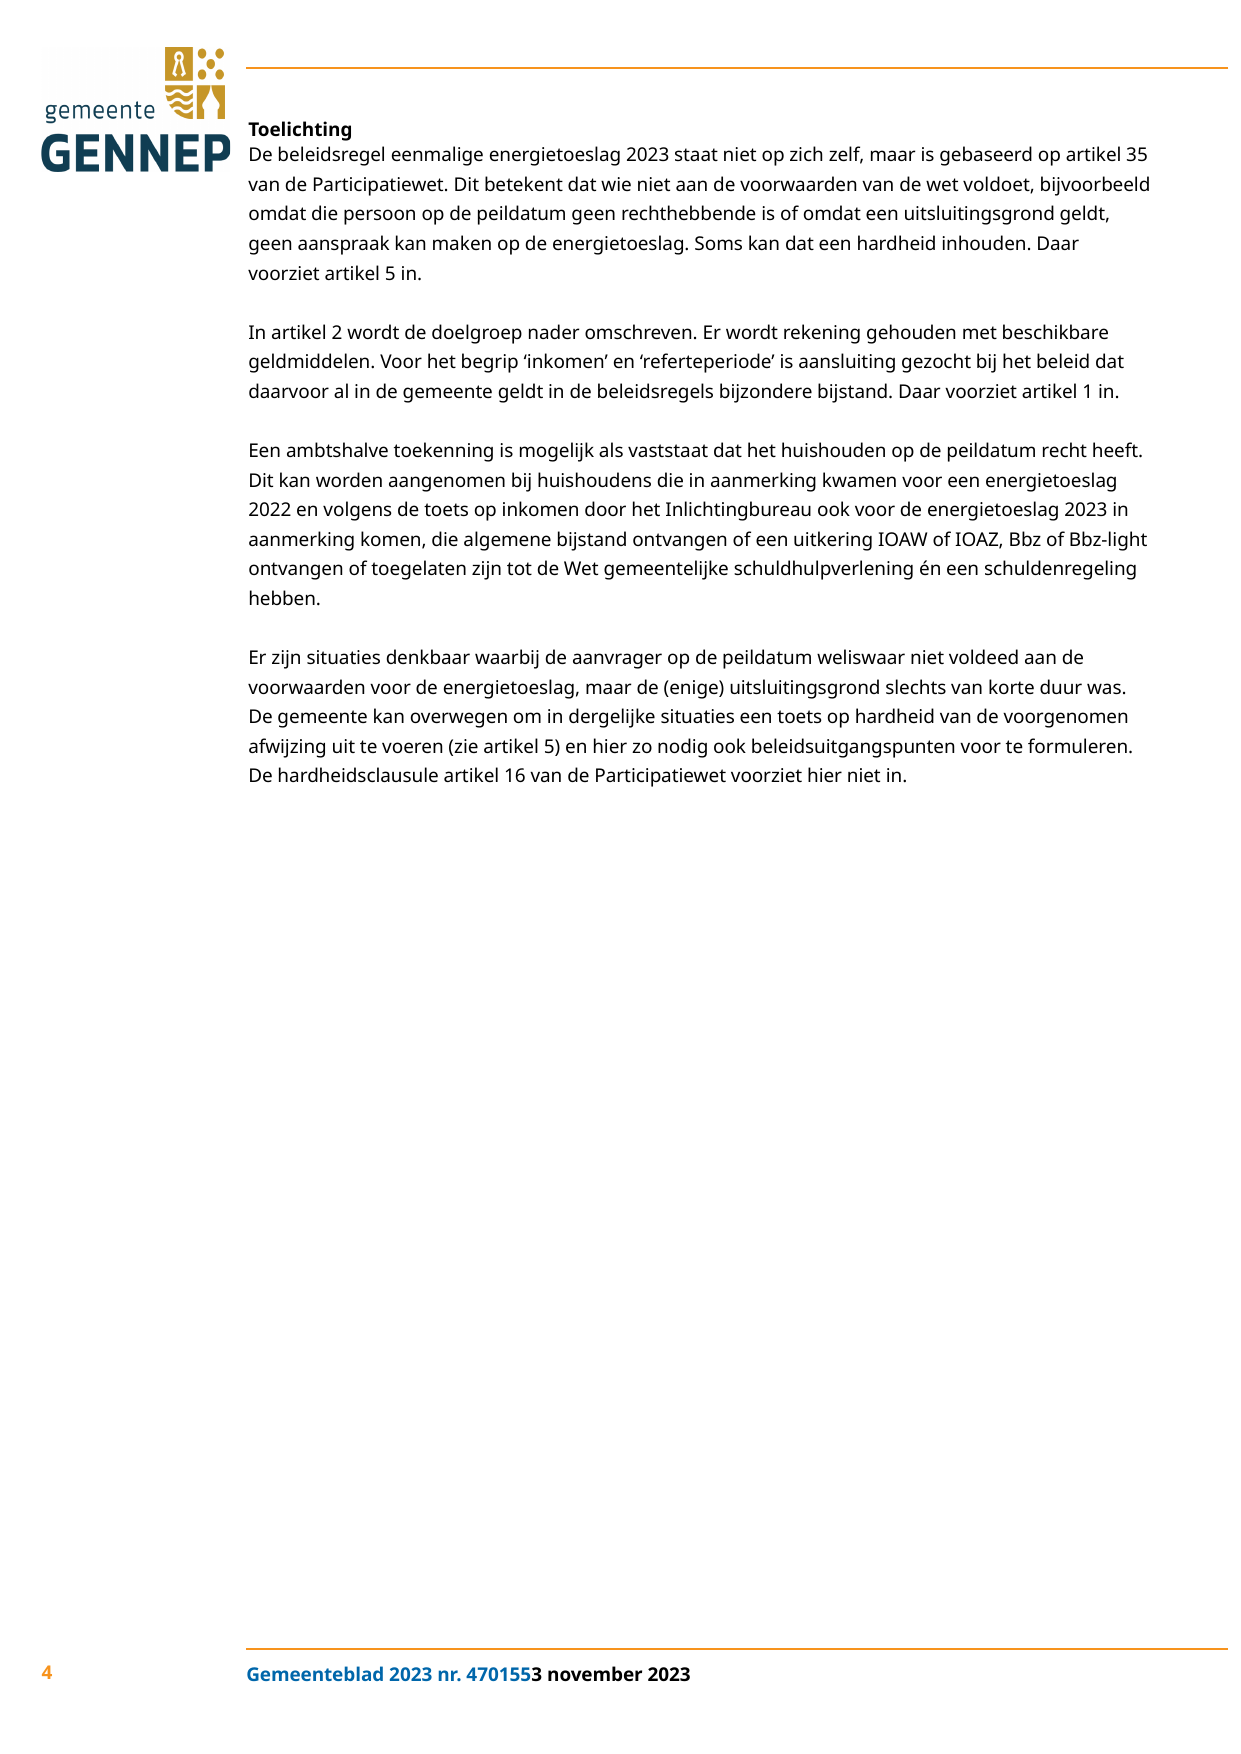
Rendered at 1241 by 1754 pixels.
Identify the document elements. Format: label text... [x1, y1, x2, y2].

text Een ambtshalve toekenning is mogelijk als vaststaat dat het huishouden op de peildatum recht heeft. Dit kan worden aangenomen bij huishoudens die in aanmerking kwamen voor een energietoeslag 2022 en volgens de toets op inkomen door het Inlichtingbureau ook voor de energietoeslag 2023 in aanmerking komen, die algemene bijstand ontvangen of een uitkering IOAW of IOAZ, Bbz of Bbz-light ontvangen of toegelaten zijn tot de Wet gemeentelijke schuldhulpverlening én een schuldenregeling hebben. [248, 437, 1152, 611]
picture [41, 47, 231, 172]
text In artikel 2 wordt de doelgroep nader omschreven. Er wordt rekening gehouden met beschikbare geldmiddelen. Voor het begrip ‘inkomen’ en ‘referteperiode’ is aansluiting gezocht bij het beleid dat daarvoor al in de gemeente geldt in de beleidsregels bijzondere bijstand. Daar voorziet artikel 1 in. [248, 319, 1152, 404]
text Toelichting [248, 116, 1152, 141]
text Er zijn situaties denkbaar waarbij de aanvrager op de peildatum weliswaar niet voldeed aan de voorwaarden voor de energietoeslag, maar de (enige) uitsluitingsgrond slechts van korte duur was. De gemeente kan overwegen om in dergelijke situaties een toets op hardheid van de voorgenomen afwijzing uit te voeren (zie artikel 5) en hier zo nodig ook beleidsuitgangspunten voor te formuleren. De hardheidsclausule artikel 16 van de Participatiewet voorziet hier niet in. [248, 644, 1152, 788]
text De beleidsregel eenmalige energietoeslag 2023 staat niet op zich zelf, maar is gebaseerd op artikel 35 van de Participatiewet. Dit betekent dat wie niet aan de voorwaarden van de wet voldoet, bijvoorbeeld omdat die persoon op de peildatum geen rechthebbende is of omdat een uitsluitingsgrond geldt, geen aanspraak kan maken op de energietoeslag. Soms kan dat een hardheid inhouden. Daar voorziet artikel 5 in. [248, 141, 1152, 286]
